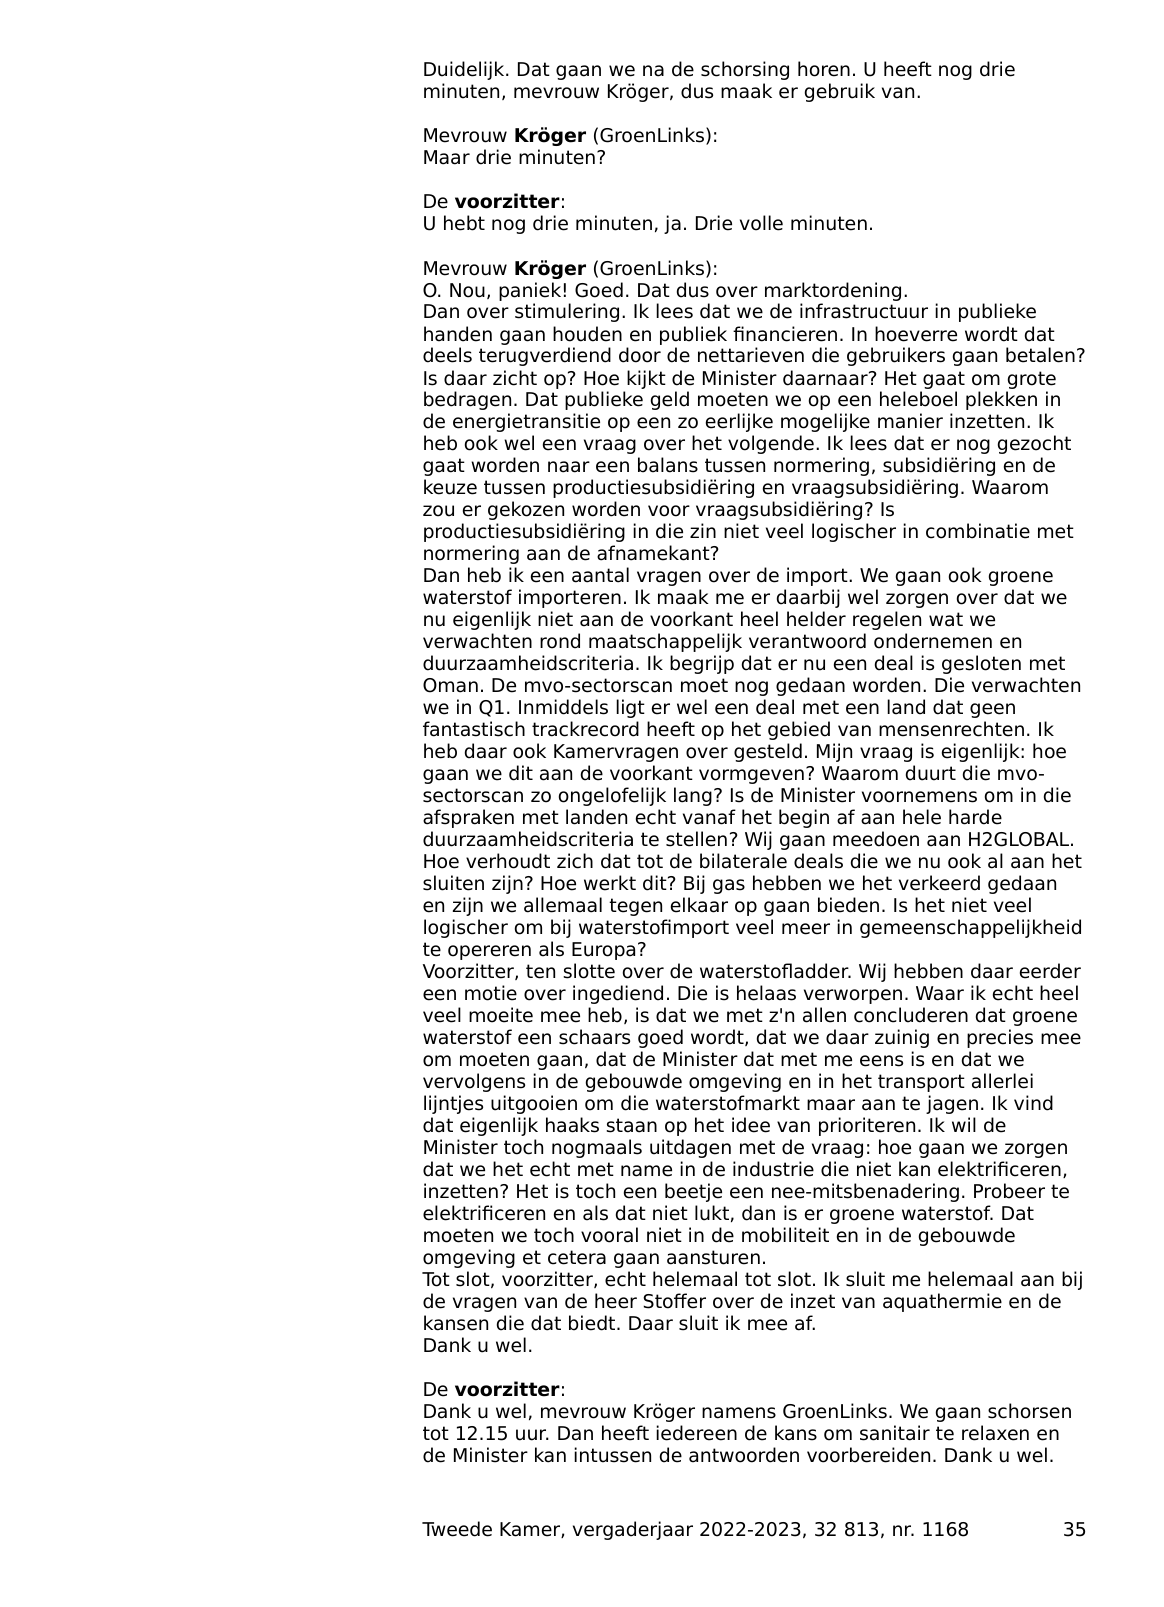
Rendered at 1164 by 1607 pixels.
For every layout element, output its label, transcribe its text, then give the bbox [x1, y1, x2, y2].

text Tot slot, voorzitter, echt helemaal tot slot. Ik sluit me helemaal aan bij de vragen van de heer Stoffer over de inzet van aquathermie en de kansen die dat biedt. Daar sluit ik mee af. [422, 1268, 1087, 1334]
text Duidelijk. Dat gaan we na de schorsing horen. U heeft nog drie minuten, mevrouw Kröger, dus maak er gebruik van. [422, 59, 1087, 103]
text Dank u wel, mevrouw Kröger namens GroenLinks. We gaan schorsen tot 12.15 uur. Dan heeft iedereen de kans om sanitair te relaxen en de Minister kan intussen de antwoorden voorbereiden. Dank u wel. [422, 1401, 1087, 1467]
text O. Nou, paniek! Goed. Dat dus over marktordening. [422, 279, 1087, 301]
text De voorzitter: [422, 1379, 1087, 1401]
text Maar drie minuten? [422, 147, 1087, 169]
text Dan over stimulering. Ik lees dat we de infrastructuur in publieke handen gaan houden en publiek financieren. In hoeverre wordt dat deels terugverdiend door de nettarieven die gebruikers gaan betalen? Is daar zicht op? Hoe kijkt de Minister daarnaar? Het gaat om grote bedragen. Dat publieke geld moeten we op een heleboel plekken in de energietransitie op een zo eerlijke mogelijke manier inzetten. Ik heb ook wel een vraag over het volgende. Ik lees dat er nog gezocht gaat worden naar een balans tussen normering, subsidiëring en de keuze tussen productiesubsidiëring en vraagsubsidiëring. Waarom zou er gekozen worden voor vraagsubsidiëring? Is productiesubsidiëring in die zin niet veel logischer in combinatie met normering aan de afnamekant? [422, 301, 1087, 565]
text Mevrouw Kröger (GroenLinks): [422, 125, 1087, 147]
text De voorzitter: [422, 191, 1087, 213]
text U hebt nog drie minuten, ja. Drie volle minuten. [422, 213, 1087, 235]
text Voorzitter, ten slotte over de waterstofladder. Wij hebben daar eerder een motie over ingediend. Die is helaas verworpen. Waar ik echt heel veel moeite mee heb, is dat we met z'n allen concluderen dat groene waterstof een schaars goed wordt, dat we daar zuinig en precies mee om moeten gaan, dat de Minister dat met me eens is en dat we vervolgens in de gebouwde omgeving en in het transport allerlei lijntjes uitgooien om die waterstofmarkt maar aan te jagen. Ik vind dat eigenlijk haaks staan op het idee van prioriteren. Ik wil de Minister toch nogmaals uitdagen met de vraag: hoe gaan we zorgen dat we het echt met name in de industrie die niet kan elektrificeren, inzetten? Het is toch een beetje een nee-mitsbenadering. Probeer te elektrificeren en als dat niet lukt, dan is er groene waterstof. Dat moeten we toch vooral niet in de mobiliteit en in de gebouwde omgeving et cetera gaan aansturen. [422, 961, 1087, 1268]
text Dank u wel. [422, 1334, 1087, 1356]
text Mevrouw Kröger (GroenLinks): [422, 257, 1087, 279]
text Dan heb ik een aantal vragen over de import. We gaan ook groene waterstof importeren. Ik maak me er daarbij wel zorgen over dat we nu eigenlijk niet aan de voorkant heel helder regelen wat we verwachten rond maatschappelijk verantwoord ondernemen en duurzaamheidscriteria. Ik begrijp dat er nu een deal is gesloten met Oman. De mvo-sectorscan moet nog gedaan worden. Die verwachten we in Q1. Inmiddels ligt er wel een deal met een land dat geen fantastisch trackrecord heeft op het gebied van mensenrechten. Ik heb daar ook Kamervragen over gesteld. Mijn vraag is eigenlijk: hoe gaan we dit aan de voorkant vormgeven? Waarom duurt die mvo-sectorscan zo ongelofelijk lang? Is de Minister voornemens om in die afspraken met landen echt vanaf het begin af aan hele harde duurzaamheidscriteria te stellen? Wij gaan meedoen aan H2GLOBAL. Hoe verhoudt zich dat tot de bilaterale deals die we nu ook al aan het sluiten zijn? Hoe werkt dit? Bij gas hebben we het verkeerd gedaan en zijn we allemaal tegen elkaar op gaan bieden. Is het niet veel logischer om bij waterstofimport veel meer in gemeenschappelijkheid te opereren als Europa? [422, 565, 1087, 961]
